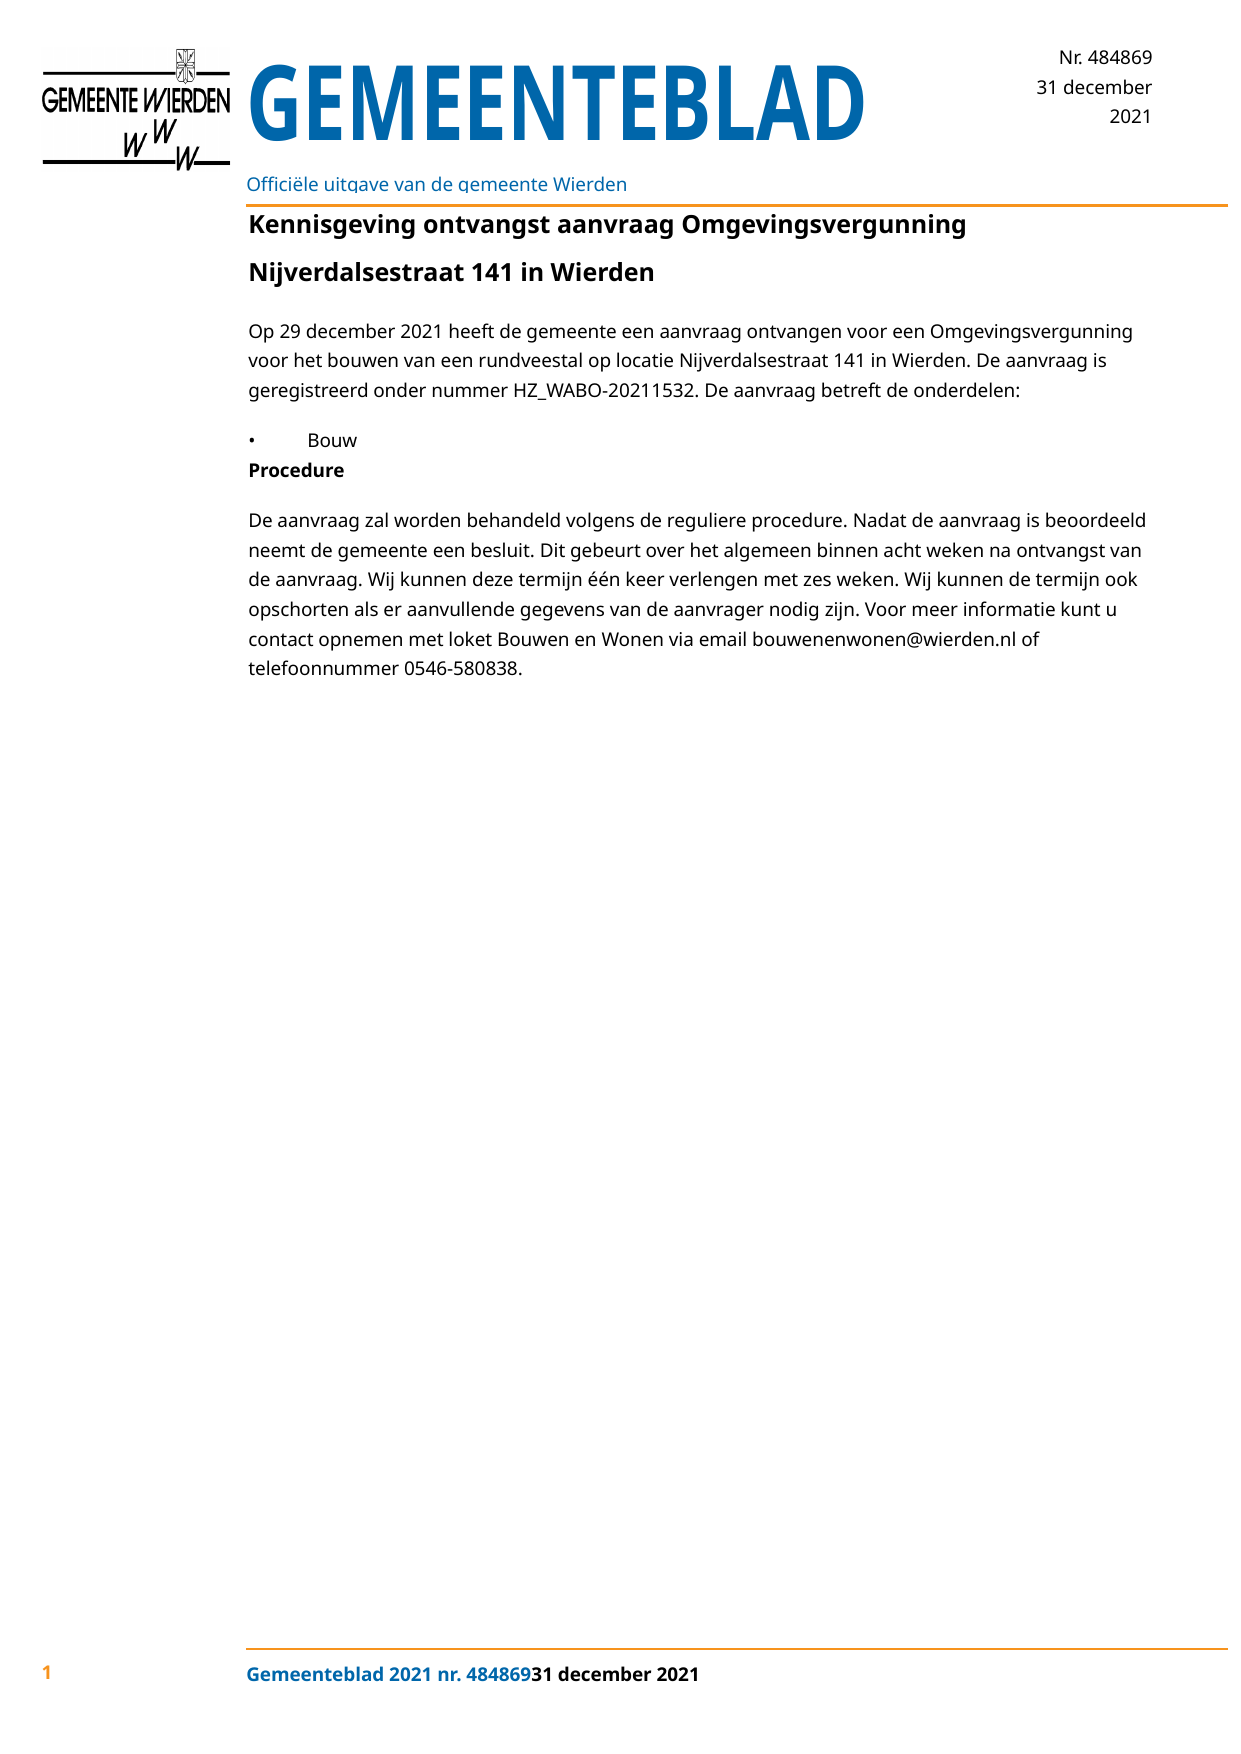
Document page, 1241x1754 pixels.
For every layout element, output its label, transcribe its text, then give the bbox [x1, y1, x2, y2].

text De aanvraag zal worden behandeld volgens de reguliere procedure. Nadat de aanvraag is beoordeeld neemt de gemeente een besluit. Dit gebeurt over het algemeen binnen acht weken na ontvangst van de aanvraag. Wij kunnen deze termijn één keer verlengen met zes weken. Wij kunnen de termijn ook opschorten als er aanvullende gegevens van de aanvrager nodig zijn. Voor meer informatie kunt u contact opnemen met loket Bouwen en Wonen via email bouwenenwonen@wierden.nl of telefoonnummer 0546-580838. [248, 507, 1152, 681]
picture [41, 47, 231, 172]
list Bouw [248, 427, 1152, 453]
text Op 29 december 2021 heeft de gemeente een aanvraag ontvangen voor een Omgevingsvergunning voor het bouwen van een rundveestal op locatie Nijverdalsestraat 141 in Wierden. De aanvraag is geregistreerd onder nummer HZ_WABO-20211532. De aanvraag betreft de onderdelen: [248, 318, 1152, 403]
text Procedure [248, 457, 1152, 483]
text Kennisgeving ontvangst aanvraag Omgevingsvergunning Nijverdalsestraat 141 in Wierden [248, 207, 1152, 288]
